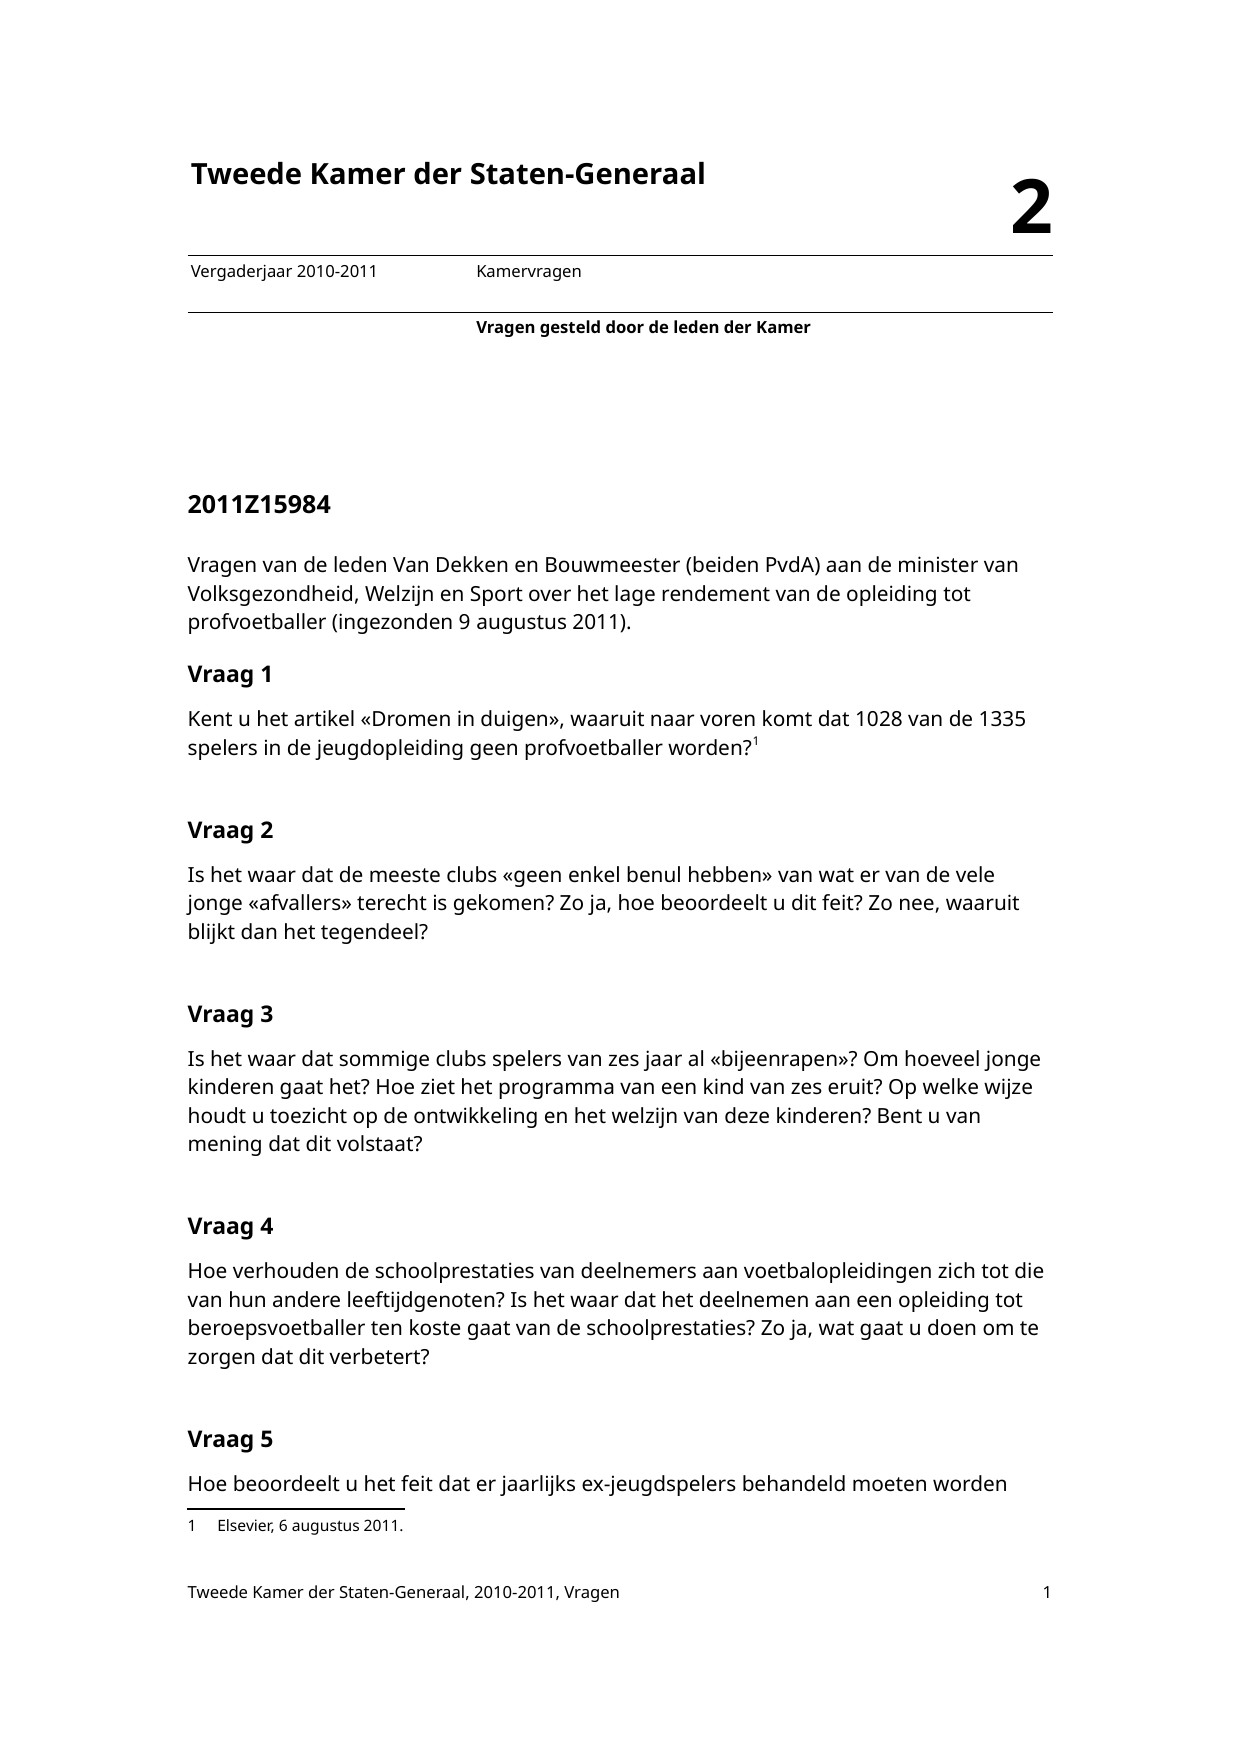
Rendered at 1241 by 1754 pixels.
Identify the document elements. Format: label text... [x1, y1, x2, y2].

text Is het waar dat de meeste clubs «geen enkel benul hebben» van wat er van de vele jonge «afvallers» terecht is gekomen? Zo ja, hoe beoordeelt u dit feit? Zo nee, waaruit blijkt dan het tegendeel? [187, 860, 1053, 945]
table_cell Vragen gesteld door de leden der Kamer [473, 313, 1053, 339]
subtitle Vraag 3 [187, 998, 1053, 1029]
table_cell Kamervragen [473, 256, 1053, 312]
table_header Tweede Kamer der Staten-Generaal [188, 150, 879, 255]
text 2011Z15984 [187, 487, 1053, 521]
subtitle Vraag 4 [187, 1210, 1053, 1242]
subtitle Vraag 1 [187, 658, 1053, 689]
table_cell Vergaderjaar 2010-2011 [188, 256, 473, 312]
text Kent u het artikel «Dromen in duigen», waaruit naar voren komt dat 1028 van de 1335 spelers in de jeugdopleiding geen profvoetballer worden? [187, 704, 1053, 761]
subtitle Vraag 2 [187, 814, 1053, 845]
text Hoe verhouden de schoolprestaties van deelnemers aan voetbalopleidingen zich tot die van hun andere leeftijdgenoten? Is het waar dat het deelnemen aan een opleiding tot beroepsvoetballer ten koste gaat van de schoolprestaties? Zo ja, wat gaat u doen om te zorgen dat dit verbetert? [187, 1257, 1053, 1370]
text Vragen van de leden Van Dekken en Bouwmeester (beiden PvdA) aan de minister van Volksgezondheid, Welzijn en Sport over het lage rendement van de opleiding tot profvoetballer (ingezonden 9 augustus 2011). [187, 550, 1053, 636]
subtitle Vraag 5 [187, 1423, 1053, 1454]
text Is het waar dat sommige clubs spelers van zes jaar al «bijeenrapen»? Om hoeveel jonge kinderen gaat het? Hoe ziet het programma van een kind van zes eruit? Op welke wijze houdt u toezicht op de ontwikkeling en het welzijn van deze kinderen? Bent u van mening dat dit volstaat? [187, 1044, 1053, 1158]
text Hoe beoordeelt u het feit dat er jaarlijks ex-jeugdspelers behandeld moeten worden [187, 1469, 1053, 1497]
table_header 2 [880, 150, 1053, 255]
table_cell [188, 313, 473, 339]
text Elsevier, 6 augustus 2011. [187, 1508, 1053, 1536]
